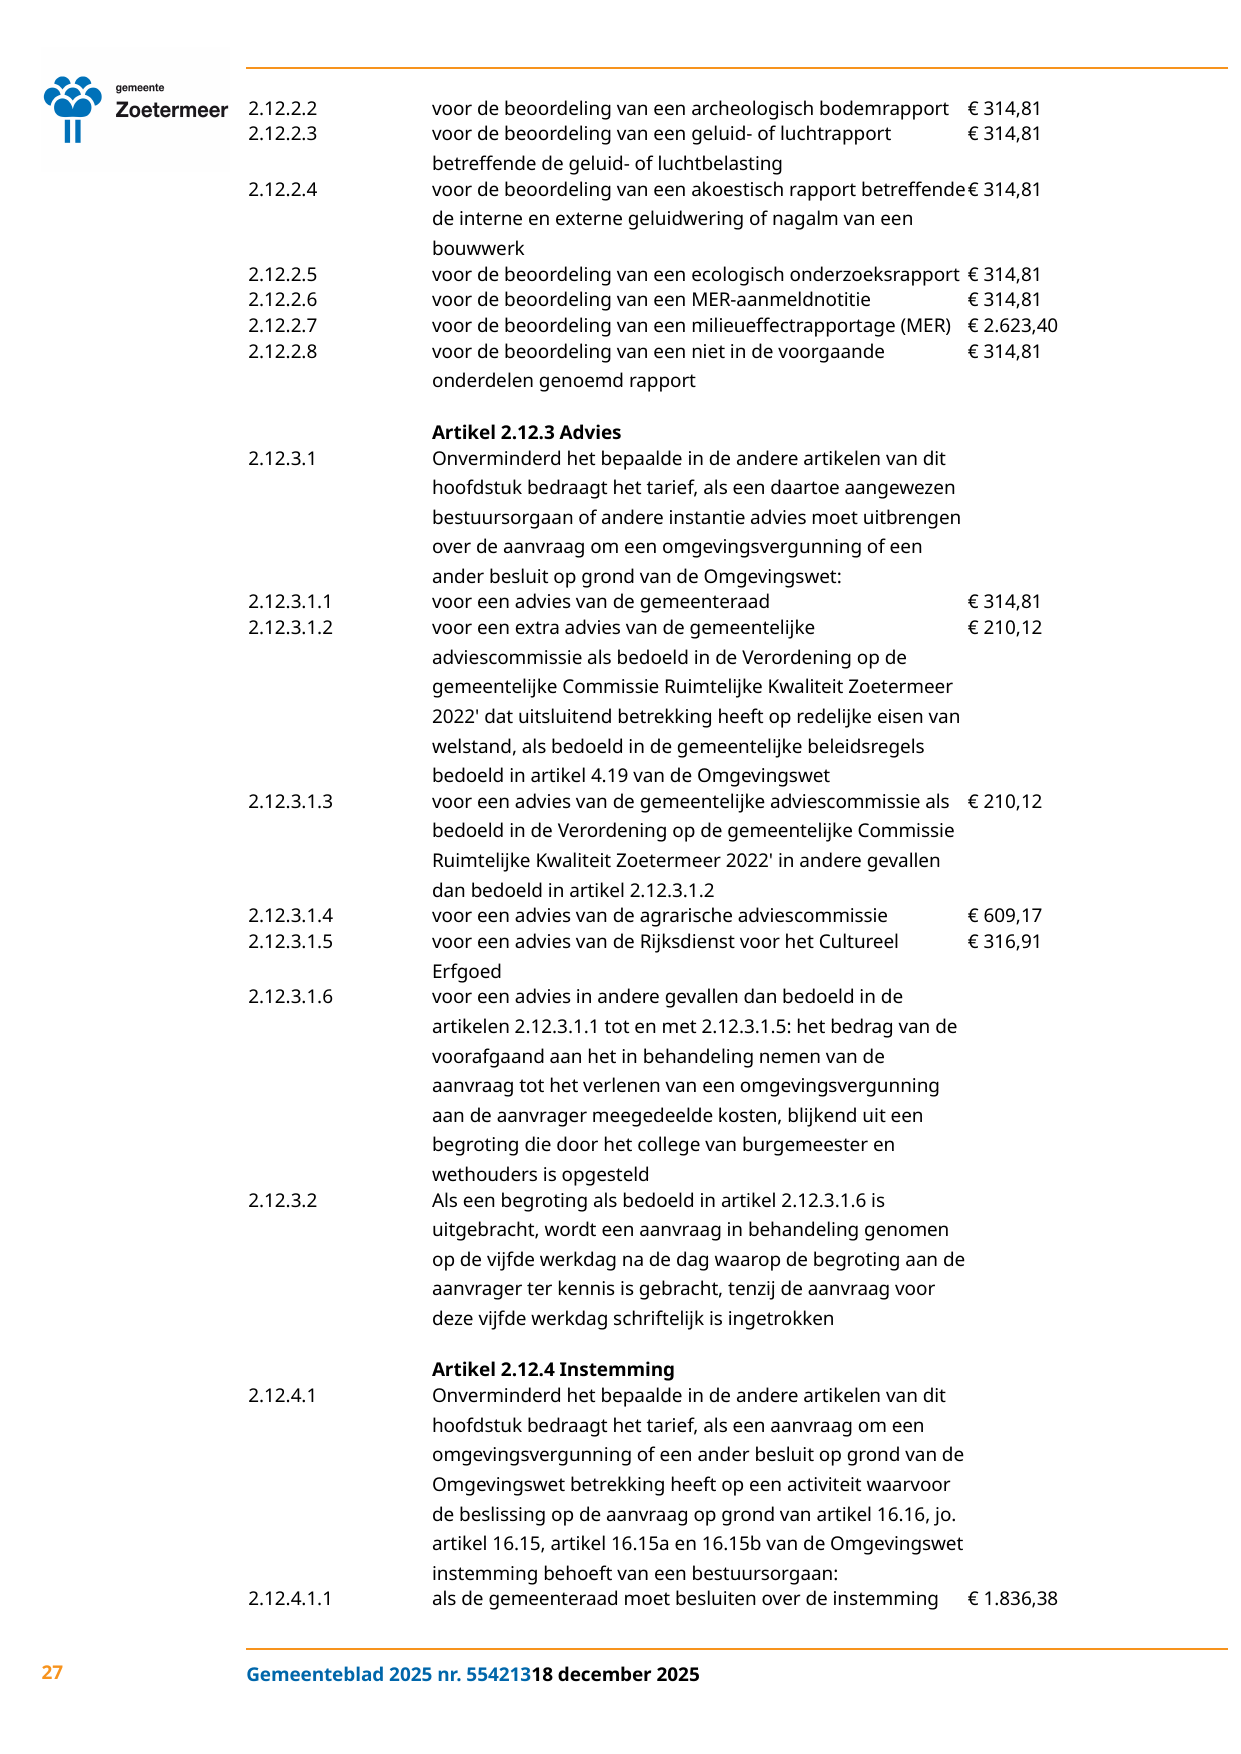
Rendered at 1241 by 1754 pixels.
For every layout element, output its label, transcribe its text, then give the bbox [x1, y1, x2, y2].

table_cell [432, 1331, 968, 1357]
table_cell [248, 1331, 432, 1357]
table_cell Artikel 2.12.3 Advies [432, 419, 968, 445]
table_cell € 314,81 [968, 176, 1152, 261]
table_cell € 314,81 [968, 121, 1152, 176]
table_cell € 314,81 [968, 95, 1152, 121]
table_cell Onverminderd het bepaalde in de andere artikelen van dit hoofdstuk bedraagt het tarief, als een aanvraag om een omgevingsvergunning of een ander besluit op grond van de Omgevingswet betrekking heeft op een activiteit waarvoor de beslissing op de aanvraag op grond van artikel 16.16, jo. artikel 16.15, artikel 16.15a en 16.15b van de Omgevingswet instemming behoeft van een bestuursorgaan: [432, 1383, 968, 1586]
table_cell Onverminderd het bepaalde in de andere artikelen van dit hoofdstuk bedraagt het tarief, als een daartoe aangewezen bestuursorgaan of andere instantie advies moet uitbrengen over de aanvraag om een omgevingsvergunning of een ander besluit op grond van de Omgevingswet: [432, 445, 968, 589]
table_cell [248, 1357, 432, 1382]
table_cell € 314,81 [968, 338, 1152, 393]
table_cell € 316,91 [968, 928, 1152, 984]
table_cell 2.12.3.1 [248, 445, 432, 589]
table_cell voor de beoordeling van een geluid- of luchtrapport betreffende de geluid- of luchtbelasting [432, 121, 968, 176]
table_cell voor een advies in andere gevallen dan bedoeld in de artikelen 2.12.3.1.1 tot en met 2.12.3.1.5: het bedrag van de voorafgaand aan het in behandeling nemen van de aanvraag tot het verlenen van een omgevingsvergunning aan de aanvrager meegedeelde kosten, blijkend uit een begroting die door het college van burgemeester en wethouders is opgesteld [432, 984, 968, 1187]
table_cell 2.12.2.8 [248, 338, 432, 393]
table_cell voor de beoordeling van een archeologisch bodemrapport [432, 95, 968, 121]
table_cell voor de beoordeling van een milieueffectrapportage (MER) [432, 312, 968, 338]
table_cell 2.12.2.4 [248, 176, 432, 261]
table_cell 2.12.3.1.6 [248, 984, 432, 1187]
table_cell € 314,81 [968, 261, 1152, 286]
table_cell voor de beoordeling van een niet in de voorgaande onderdelen genoemd rapport [432, 338, 968, 393]
table_cell 2.12.3.1.5 [248, 928, 432, 984]
table_cell 2.12.3.1.1 [248, 589, 432, 614]
picture [41, 47, 231, 172]
table_cell 2.12.3.1.3 [248, 788, 432, 903]
table_cell 2.12.2.3 [248, 121, 432, 176]
table_cell 2.12.3.1.4 [248, 903, 432, 928]
table_cell € 609,17 [968, 903, 1152, 928]
table_cell voor een advies van de Rijksdienst voor het Cultureel Erfgoed [432, 928, 968, 984]
table_cell 2.12.4.1.1 [248, 1586, 432, 1611]
table_cell 2.12.2.7 [248, 312, 432, 338]
table_cell [248, 393, 432, 419]
table_cell voor een extra advies van de gemeentelijke adviescommissie als bedoeld in de Verordening op de gemeentelijke Commissie Ruimtelijke Kwaliteit Zoetermeer 2022' dat uitsluitend betrekking heeft op redelijke eisen van welstand, als bedoeld in de gemeentelijke beleidsregels bedoeld in artikel 4.19 van de Omgevingswet [432, 615, 968, 788]
table_cell € 210,12 [968, 615, 1152, 788]
table_cell € 2.623,40 [968, 312, 1152, 338]
table_cell voor een advies van de gemeentelijke adviescommissie als bedoeld in de Verordening op de gemeentelijke Commissie Ruimtelijke Kwaliteit Zoetermeer 2022' in andere gevallen dan bedoeld in artikel 2.12.3.1.2 [432, 788, 968, 903]
table_cell [968, 1187, 1152, 1331]
table_cell € 314,81 [968, 589, 1152, 614]
table_cell 2.12.2.5 [248, 261, 432, 286]
table_cell 2.12.2.2 [248, 95, 432, 121]
table_cell 2.12.4.1 [248, 1383, 432, 1586]
table_cell [968, 984, 1152, 1187]
table_cell [968, 1357, 1152, 1382]
table_cell € 1.836,38 [968, 1586, 1152, 1611]
table_cell € 210,12 [968, 788, 1152, 903]
table_cell € 314,81 [968, 286, 1152, 312]
table_cell voor een advies van de agrarische adviescommissie [432, 903, 968, 928]
table_cell [968, 393, 1152, 419]
table_cell [968, 1331, 1152, 1357]
table_cell als de gemeenteraad moet besluiten over de instemming [432, 1586, 968, 1611]
table_cell [968, 419, 1152, 445]
table_cell Als een begroting als bedoeld in artikel 2.12.3.1.6 is uitgebracht, wordt een aanvraag in behandeling genomen op de vijfde werkdag na de dag waarop de begroting aan de aanvrager ter kennis is gebracht, tenzij de aanvraag voor deze vijfde werkdag schriftelijk is ingetrokken [432, 1187, 968, 1331]
table_cell voor een advies van de gemeenteraad [432, 589, 968, 614]
table_cell 2.12.3.2 [248, 1187, 432, 1331]
table_cell [248, 419, 432, 445]
table_cell 2.12.3.1.2 [248, 615, 432, 788]
table_cell voor de beoordeling van een MER-aanmeldnotitie [432, 286, 968, 312]
table_cell [968, 445, 1152, 589]
table_cell Artikel 2.12.4 Instemming [432, 1357, 968, 1382]
table_cell voor de beoordeling van een akoestisch rapport betreffende de interne en externe geluidwering of nagalm van een bouwwerk [432, 176, 968, 261]
table_cell [968, 1383, 1152, 1586]
table_cell 2.12.2.6 [248, 286, 432, 312]
table_cell voor de beoordeling van een ecologisch onderzoeksrapport [432, 261, 968, 286]
table_cell [432, 393, 968, 419]
